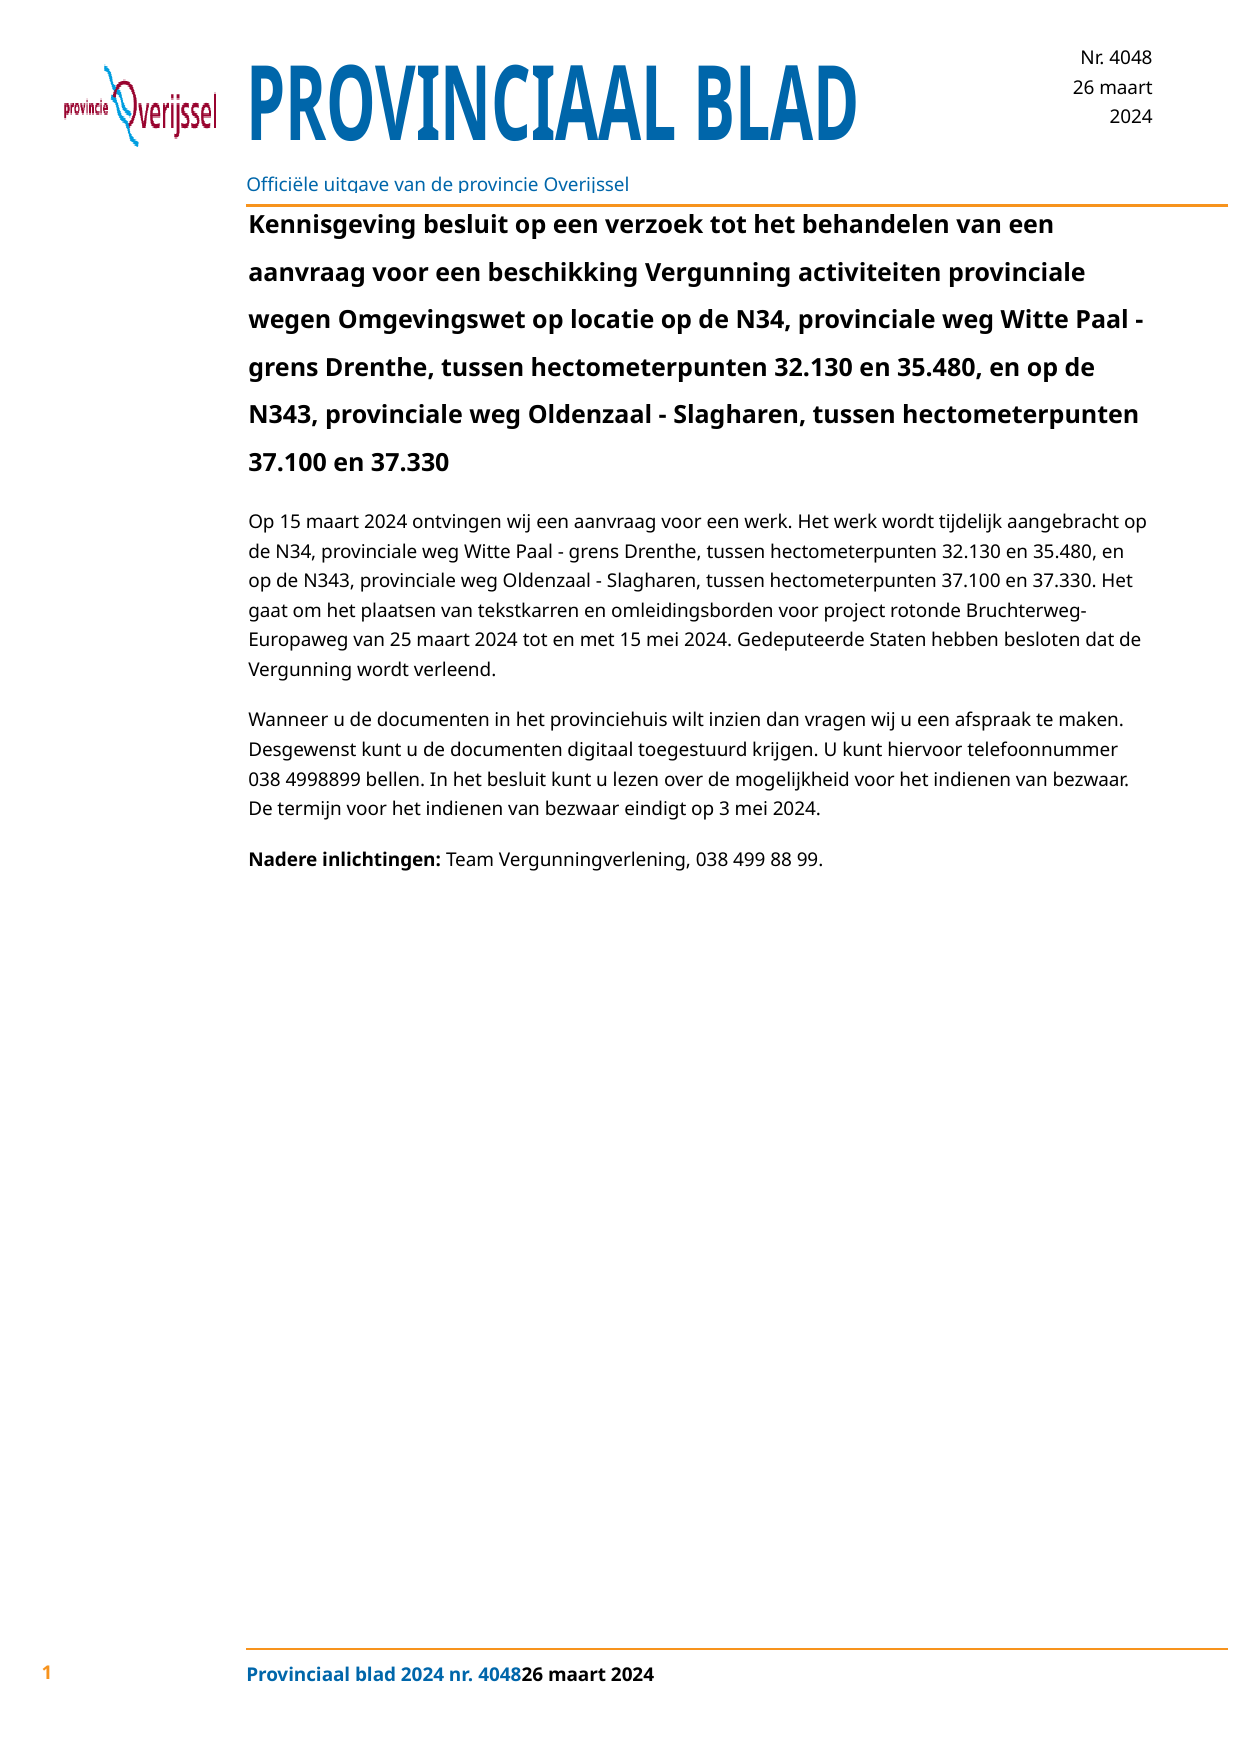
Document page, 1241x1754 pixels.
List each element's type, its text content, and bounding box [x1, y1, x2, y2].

text Kennisgeving besluit op een verzoek tot het behandelen van een aanvraag voor een beschikking Vergunning activiteiten provinciale wegen Omgevingswet op locatie op de N34, provinciale weg Witte Paal - grens Drenthe, tussen hectometerpunten 32.130 en 35.480, en op de N343, provinciale weg Oldenzaal - Slagharen, tussen hectometerpunten 37.100 en 37.330 [248, 207, 1152, 479]
text Op 15 maart 2024 ontvingen wij een aanvraag voor een werk. Het werk wordt tijdelijk aangebracht op de N34, provinciale weg Witte Paal - grens Drenthe, tussen hectometerpunten 32.130 en 35.480, en op de N343, provinciale weg Oldenzaal - Slagharen, tussen hectometerpunten 37.100 en 37.330. Het gaat om het plaatsen van tekstkarren en omleidingsborden voor project rotonde Bruchterweg-Europaweg van 25 maart 2024 tot en met 15 mei 2024. Gedeputeerde Staten hebben besloten dat de Vergunning wordt verleend. [248, 508, 1152, 682]
text Nadere inlichtingen: Team Vergunningverlening, 038 499 88 99. [248, 846, 1152, 872]
text Wanneer u de documenten in het provinciehuis wilt inzien dan vragen wij u een afspraak te maken. Desgewenst kunt u de documenten digitaal toegestuurd krijgen. U kunt hiervoor telefoonnummer 038 4998899 bellen. In het besluit kunt u lezen over de mogelijkheid voor het indienen van bezwaar. De termijn voor het indienen van bezwaar eindigt op 3 mei 2024. [248, 707, 1152, 821]
picture [41, 47, 231, 172]
